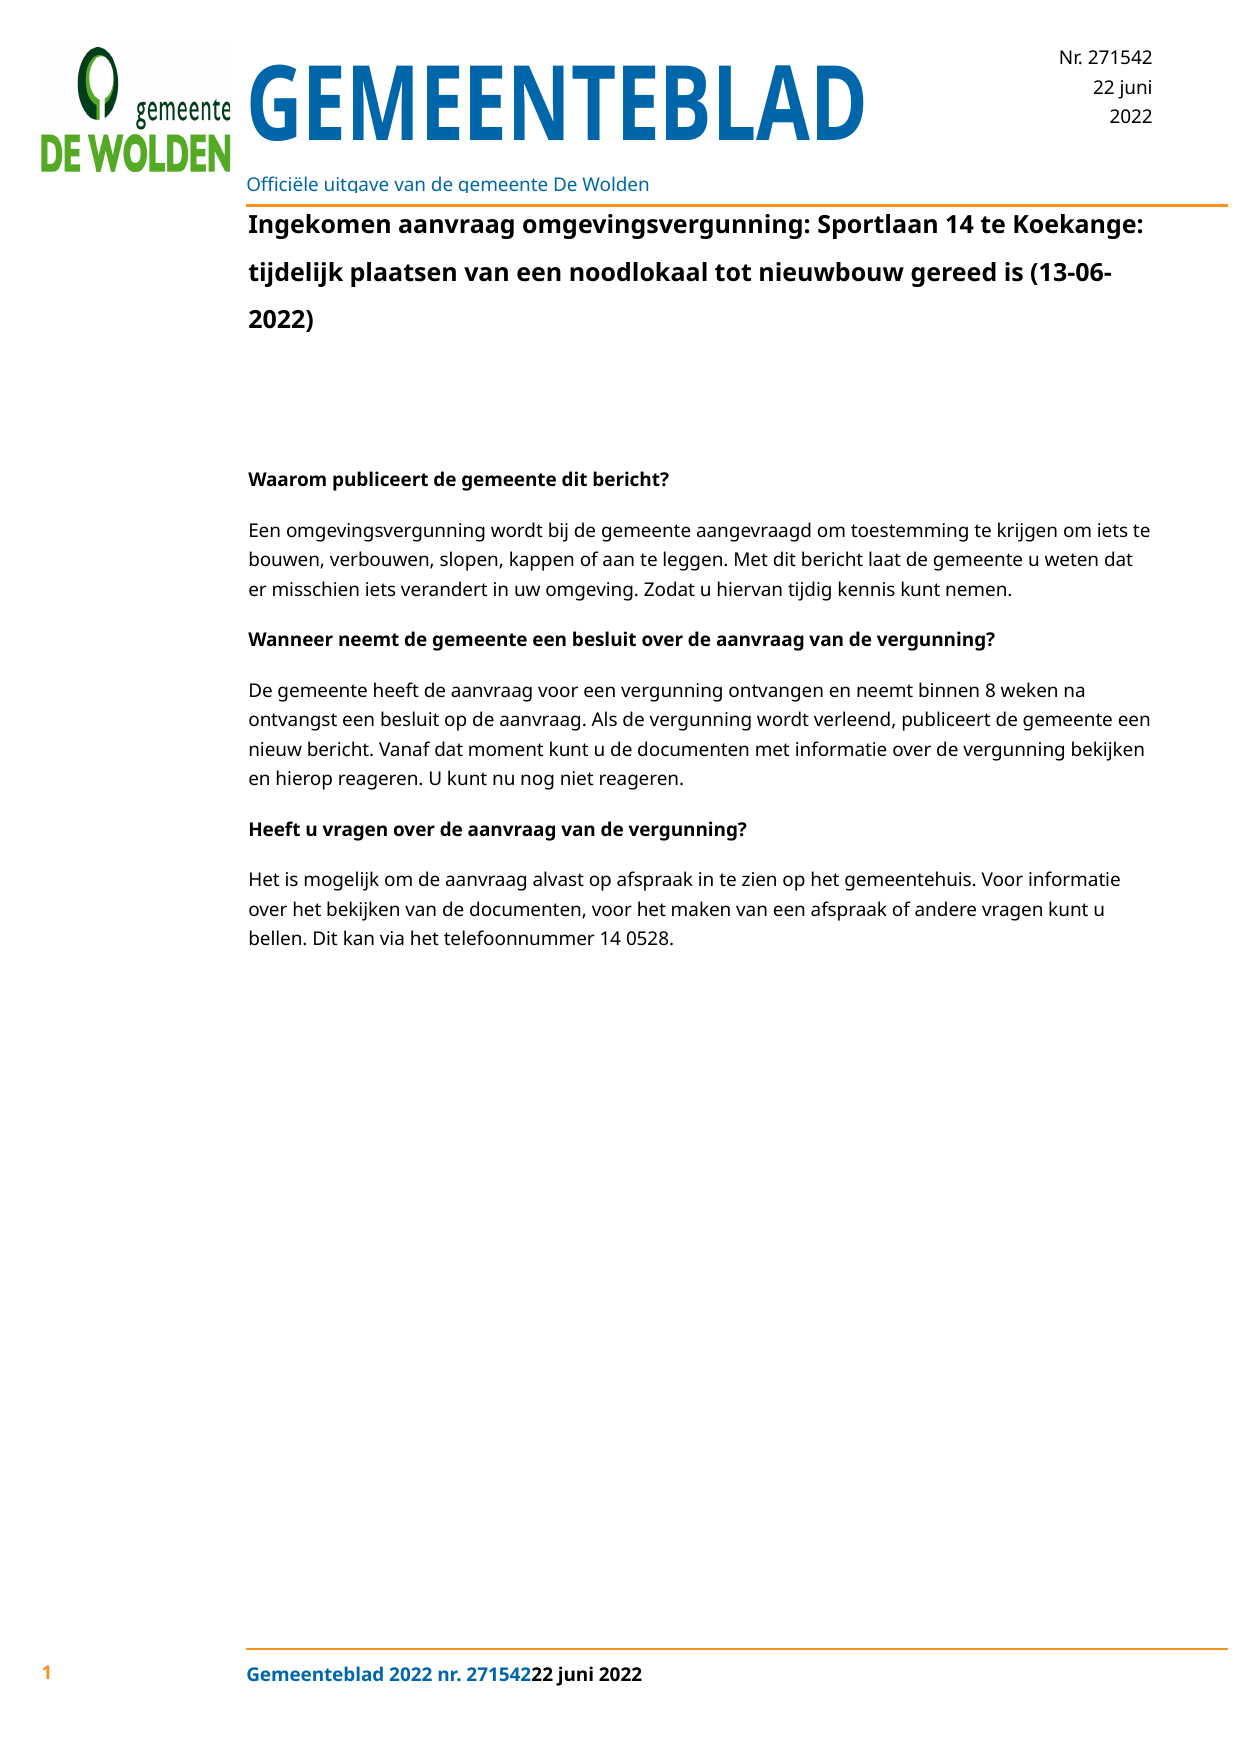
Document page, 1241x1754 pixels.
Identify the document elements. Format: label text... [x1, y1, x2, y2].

text Het is mogelijk om de aanvraag alvast op afspraak in te zien op het gemeentehuis. Voor informatie over het bekijken van de documenten, voor het maken van een afspraak of andere vragen kunt u bellen. Dit kan via het telefoonnummer 14 0528. [248, 866, 1152, 951]
text Een omgevingsvergunning wordt bij de gemeente aangevraagd om toestemming te krijgen om iets te bouwen, verbouwen, slopen, kappen of aan te leggen. Met dit bericht laat de gemeente u weten dat er misschien iets verandert in uw omgeving. Zodat u hiervan tijdig kennis kunt nemen. [248, 517, 1152, 602]
text Wanneer neemt de gemeente een besluit over de aanvraag van de vergunning? [248, 626, 1152, 652]
picture [41, 47, 231, 172]
text Ingekomen aanvraag omgevingsvergunning: Sportlaan 14 te Koekange: tijdelijk plaatsen van een noodlokaal tot nieuwbouw gereed is (13-06-2022) [248, 207, 1152, 336]
text De gemeente heeft de aanvraag voor een vergunning ontvangen en neemt binnen 8 weken na ontvangst een besluit op de aanvraag. Als de vergunning wordt verleend, publiceert de gemeente een nieuw bericht. Vanaf dat moment kunt u de documenten met informatie over de vergunning bekijken en hierop reageren. U kunt nu nog niet reageren. [248, 677, 1152, 791]
text Waarom publiceert de gemeente dit bericht? [248, 466, 1152, 492]
text Heeft u vragen over de aanvraag van de vergunning? [248, 816, 1152, 842]
